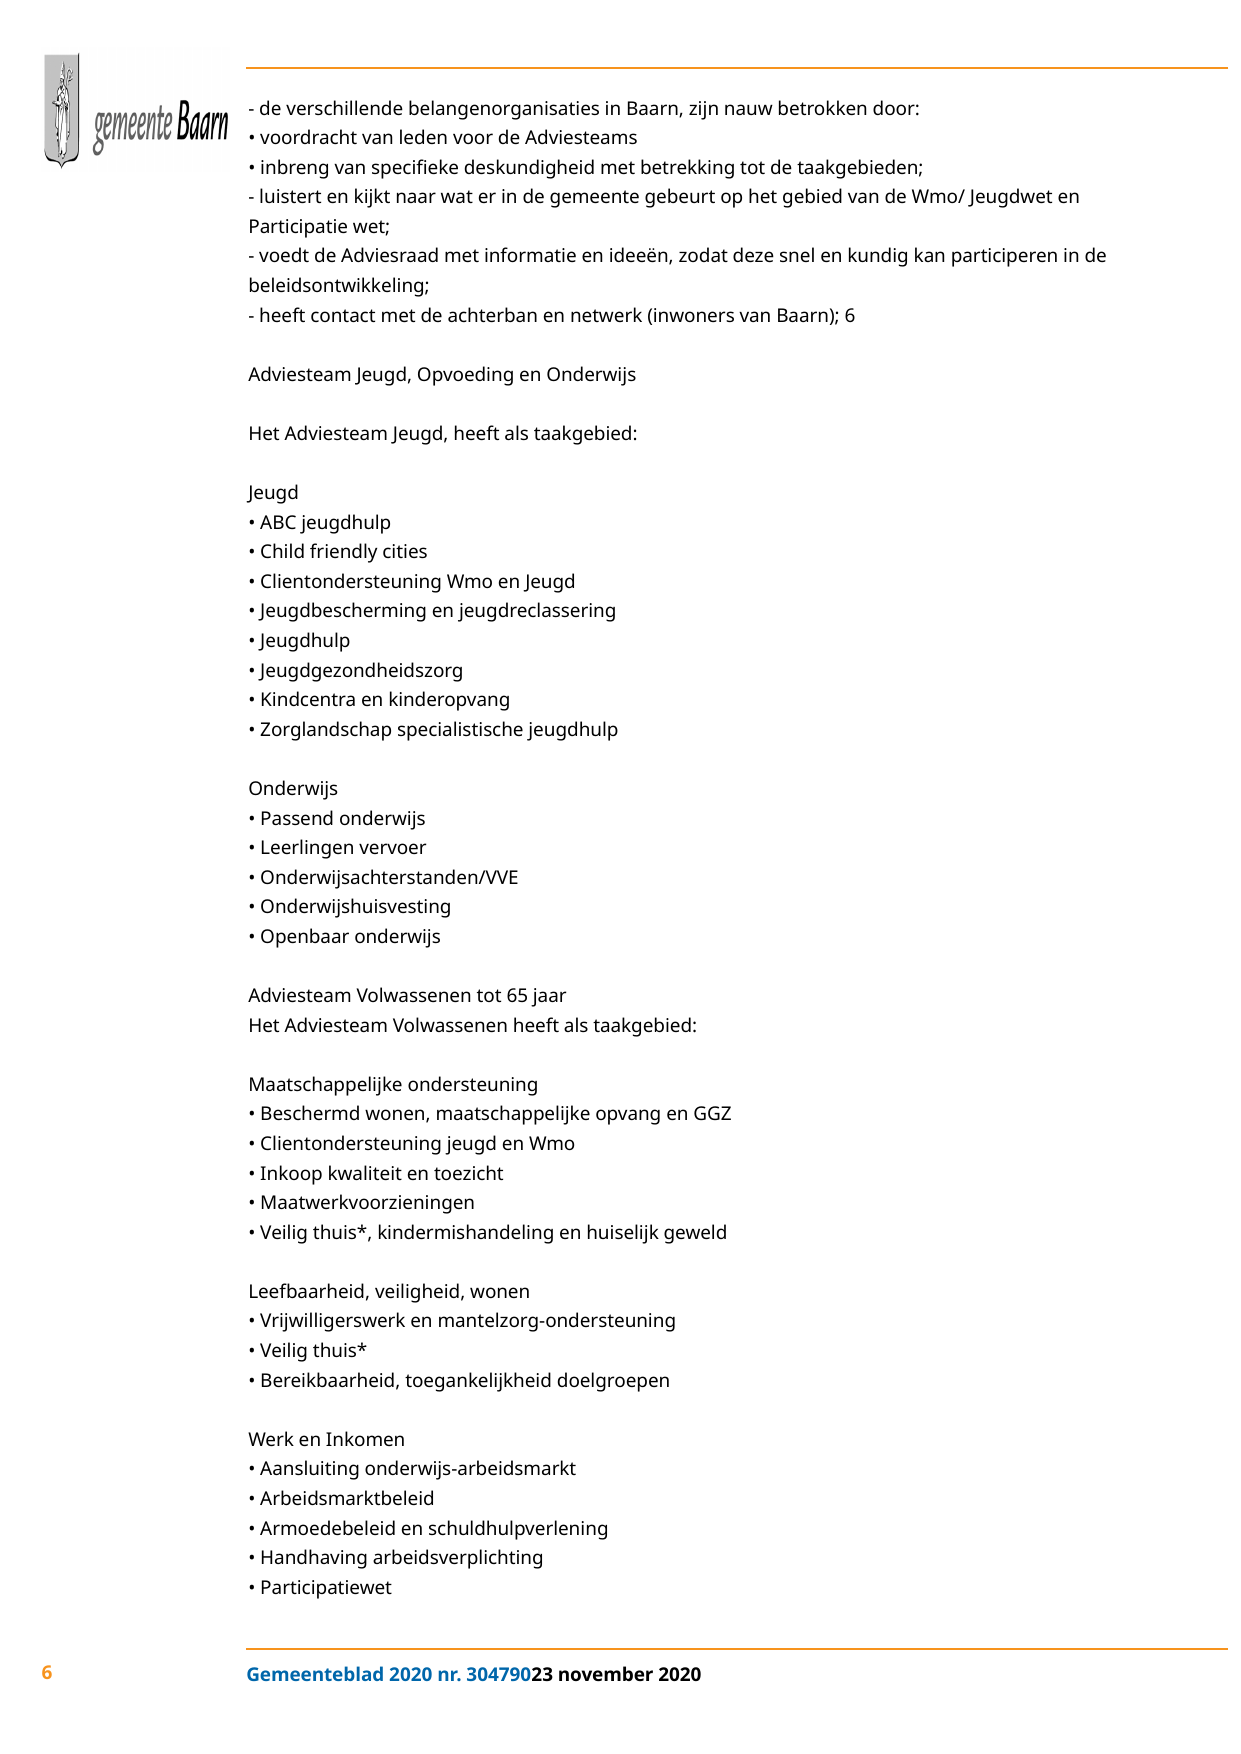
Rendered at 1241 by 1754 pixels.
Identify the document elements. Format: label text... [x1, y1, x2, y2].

text • Kindcentra en kinderopvang [248, 686, 1152, 712]
text • Armoedebeleid en schuldhulpverlening [248, 1515, 1152, 1541]
text • Arbeidsmarktbeleid [248, 1485, 1152, 1511]
text Leefbaarheid, veiligheid, wonen [248, 1278, 1152, 1304]
text Jeugd [248, 479, 1152, 505]
text • Leerlingen vervoer [248, 834, 1152, 860]
text • Onderwijshuisvesting [248, 893, 1152, 919]
text • Handhaving arbeidsverplichting [248, 1544, 1152, 1570]
text Maatschappelijke ondersteuning [248, 1071, 1152, 1097]
text Het Adviesteam Volwassenen heeft als taakgebied: [248, 1012, 1152, 1038]
text • Openbaar onderwijs [248, 923, 1152, 949]
text • Veilig thuis* [248, 1337, 1152, 1363]
text Adviesteam Volwassenen tot 65 jaar [248, 982, 1152, 1008]
text - heeft contact met de achterban en netwerk (inwoners van Baarn); 6 [248, 302, 1152, 328]
text • Aansluiting onderwijs-arbeidsmarkt [248, 1456, 1152, 1481]
text • Passend onderwijs [248, 805, 1152, 831]
text Adviesteam Jeugd, Opvoeding en Onderwijs [248, 361, 1152, 387]
text • Participatiewet [248, 1574, 1152, 1600]
text • Jeugdgezondheidszorg [248, 657, 1152, 683]
text - voedt de Adviesraad met informatie en ideeën, zodat deze snel en kundig kan participeren in de beleidsontwikkeling; [248, 243, 1152, 298]
text Het Adviesteam Jeugd, heeft als taakgebied: [248, 420, 1152, 446]
text • Vrijwilligerswerk en mantelzorg-ondersteuning [248, 1308, 1152, 1333]
text • Jeugdbescherming en jeugdreclassering [248, 598, 1152, 623]
text • Onderwijsachterstanden/VVE [248, 864, 1152, 890]
text • Veilig thuis*, kindermishandeling en huiselijk geweld [248, 1219, 1152, 1245]
text • Child friendly cities [248, 538, 1152, 564]
text • voordracht van leden voor de Adviesteams [248, 124, 1152, 150]
text • Zorglandschap specialistische jeugdhulp [248, 716, 1152, 742]
text - luistert en kijkt naar wat er in de gemeente gebeurt op het gebied van de Wmo/ Jeugdwet en Participatie wet; [248, 183, 1152, 239]
text Onderwijs [248, 775, 1152, 801]
text • ABC jeugdhulp [248, 509, 1152, 535]
text • Jeugdhulp [248, 627, 1152, 653]
text • Inkoop kwaliteit en toezicht [248, 1160, 1152, 1186]
text • Beschermd wonen, maatschappelijke opvang en GGZ [248, 1101, 1152, 1126]
text - de verschillende belangenorganisaties in Baarn, zijn nauw betrokken door: [248, 95, 1152, 121]
picture [41, 47, 231, 172]
text • Clientondersteuning jeugd en Wmo [248, 1130, 1152, 1156]
text • Maatwerkvoorzieningen [248, 1189, 1152, 1215]
text • Bereikbaarheid, toegankelijkheid doelgroepen [248, 1367, 1152, 1393]
text Werk en Inkomen [248, 1426, 1152, 1452]
text • inbreng van specifieke deskundigheid met betrekking tot de taakgebieden; [248, 154, 1152, 180]
text • Clientondersteuning Wmo en Jeugd [248, 568, 1152, 594]
